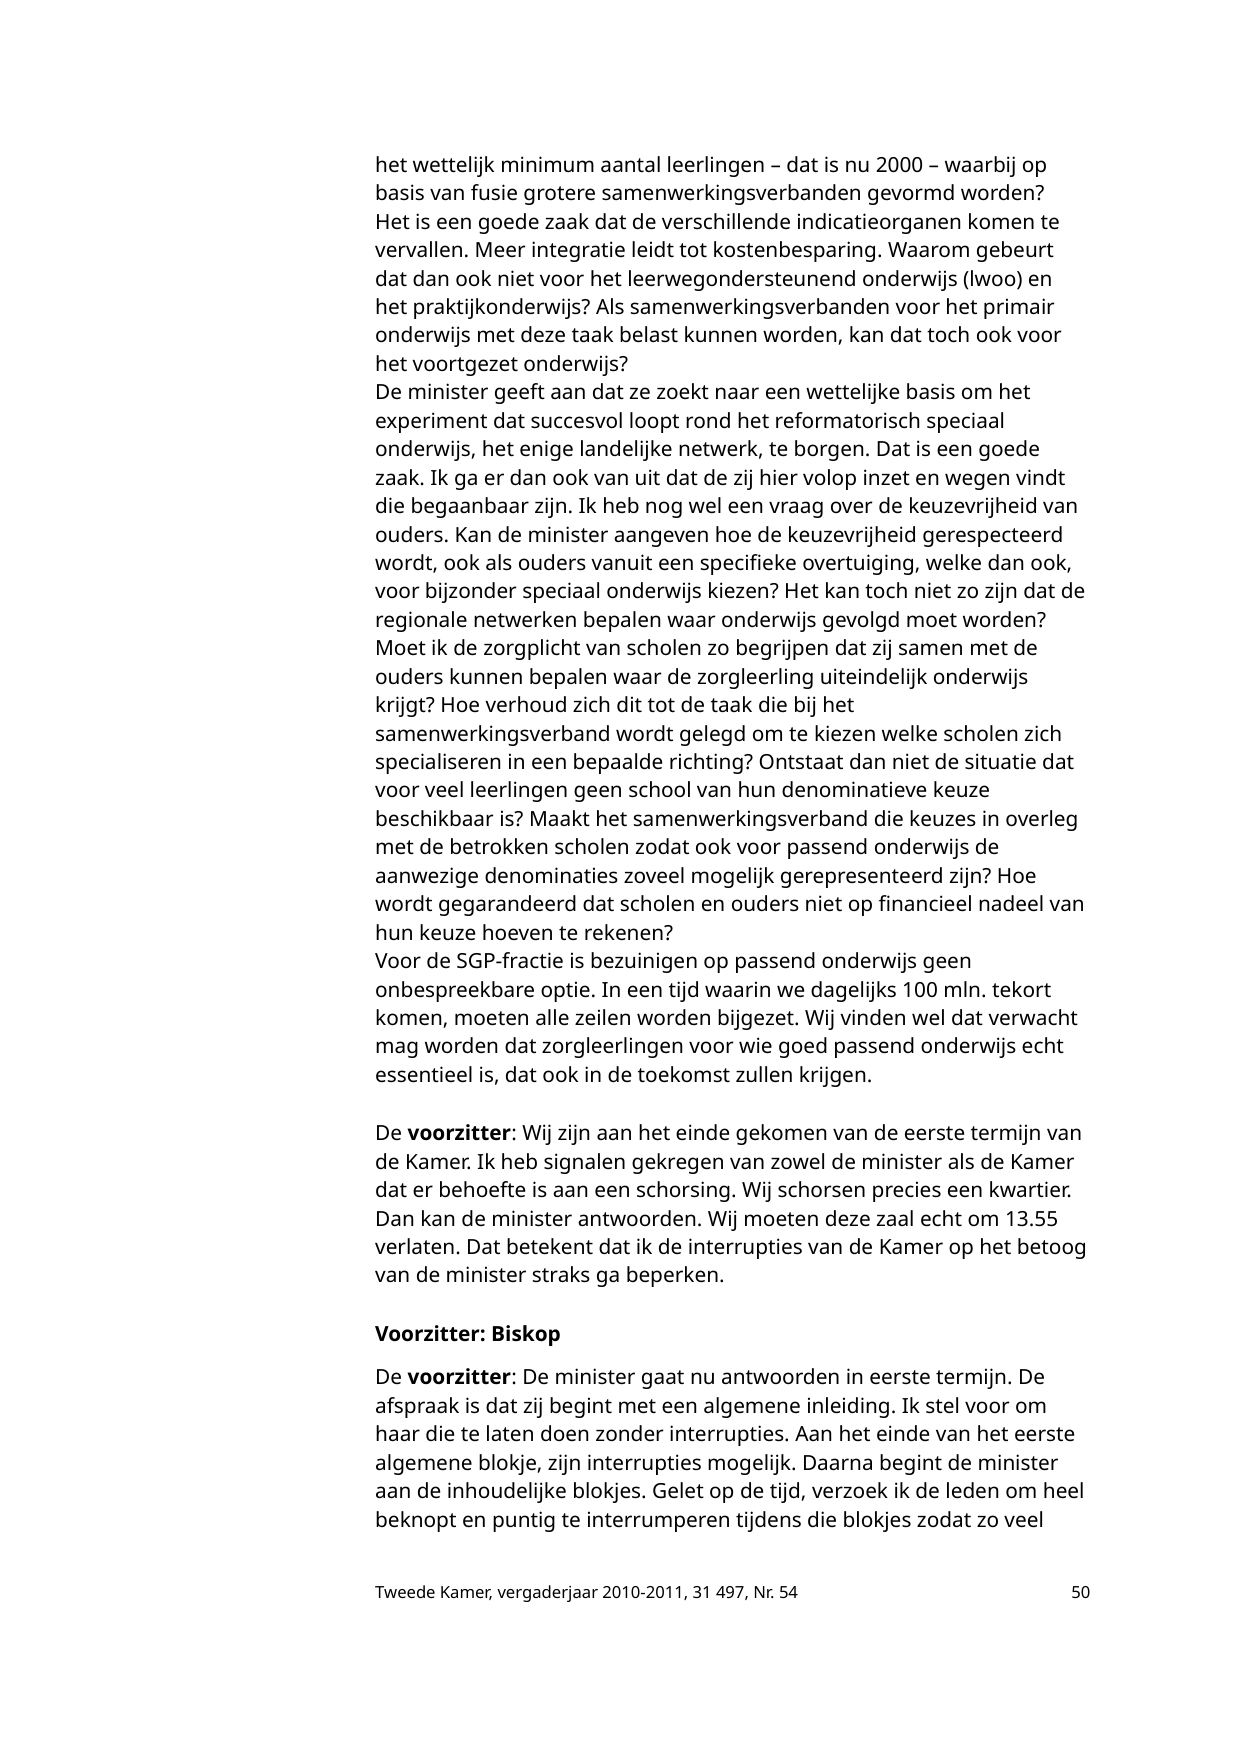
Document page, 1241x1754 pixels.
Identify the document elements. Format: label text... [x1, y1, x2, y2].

text De voorzitter: De minister gaat nu antwoorden in eerste termijn. De afspraak is dat zij begint met een algemene inleiding. Ik stel voor om haar die te laten doen zonder interrupties. Aan het einde van het eerste algemene blokje, zijn interrupties mogelijk. Daarna begint de minister aan de inhoudelijke blokjes. Gelet op de tijd, verzoek ik de leden om heel beknopt en puntig te interrumperen tijdens die blokjes zodat zo veel [375, 1362, 1090, 1533]
text De minister geeft aan dat ze zoekt naar een wettelijke basis om het experiment dat succesvol loopt rond het reformatorisch speciaal onderwijs, het enige landelijke netwerk, te borgen. Dat is een goede zaak. Ik ga er dan ook van uit dat de zij hier volop inzet en wegen vindt die begaanbaar zijn. Ik heb nog wel een vraag over de keuzevrijheid van ouders. Kan de minister aangeven hoe de keuzevrijheid gerespecteerd wordt, ook als ouders vanuit een specifieke overtuiging, welke dan ook, voor bijzonder speciaal onderwijs kiezen? Het kan toch niet zo zijn dat de regionale netwerken bepalen waar onderwijs gevolgd moet worden? Moet ik de zorgplicht van scholen zo begrijpen dat zij samen met de ouders kunnen bepalen waar de zorgleerling uiteindelijk onderwijs krijgt? Hoe verhoud zich dit tot de taak die bij het samenwerkingsverband wordt gelegd om te kiezen welke scholen zich specialiseren in een bepaalde richting? Ontstaat dan niet de situatie dat voor veel leerlingen geen school van hun denominatieve keuze beschikbaar is? Maakt het samenwerkingsverband die keuzes in overleg met de betrokken scholen zodat ook voor passend onderwijs de aanwezige denominaties zoveel mogelijk gerepresenteerd zijn? Hoe wordt gegarandeerd dat scholen en ouders niet op financieel nadeel van hun keuze hoeven te rekenen? [375, 377, 1090, 946]
text het wettelijk minimum aantal leerlingen – dat is nu 2000 – waarbij op basis van fusie grotere samenwerkingsverbanden gevormd worden? [375, 150, 1090, 207]
text Voorzitter: Biskop [375, 1319, 1090, 1347]
text Het is een goede zaak dat de verschillende indicatieorganen komen te vervallen. Meer integratie leidt tot kostenbesparing. Waarom gebeurt dat dan ook niet voor het leerwegondersteunend onderwijs (lwoo) en het praktijkonderwijs? Als samenwerkingsverbanden voor het primair onderwijs met deze taak belast kunnen worden, kan dat toch ook voor het voortgezet onderwijs? [375, 207, 1090, 377]
text Voor de SGP-fractie is bezuinigen op passend onderwijs geen onbespreekbare optie. In een tijd waarin we dagelijks 100 mln. tekort komen, moeten alle zeilen worden bijgezet. Wij vinden wel dat verwacht mag worden dat zorgleerlingen voor wie goed passend onderwijs echt essentieel is, dat ook in de toekomst zullen krijgen. [375, 946, 1090, 1088]
text De voorzitter: Wij zijn aan het einde gekomen van de eerste termijn van de Kamer. Ik heb signalen gekregen van zowel de minister als de Kamer dat er behoefte is aan een schorsing. Wij schorsen precies een kwartier. Dan kan de minister antwoorden. Wij moeten deze zaal echt om 13.55 verlaten. Dat betekent dat ik de interrupties van de Kamer op het betoog van de minister straks ga beperken. [375, 1118, 1090, 1289]
